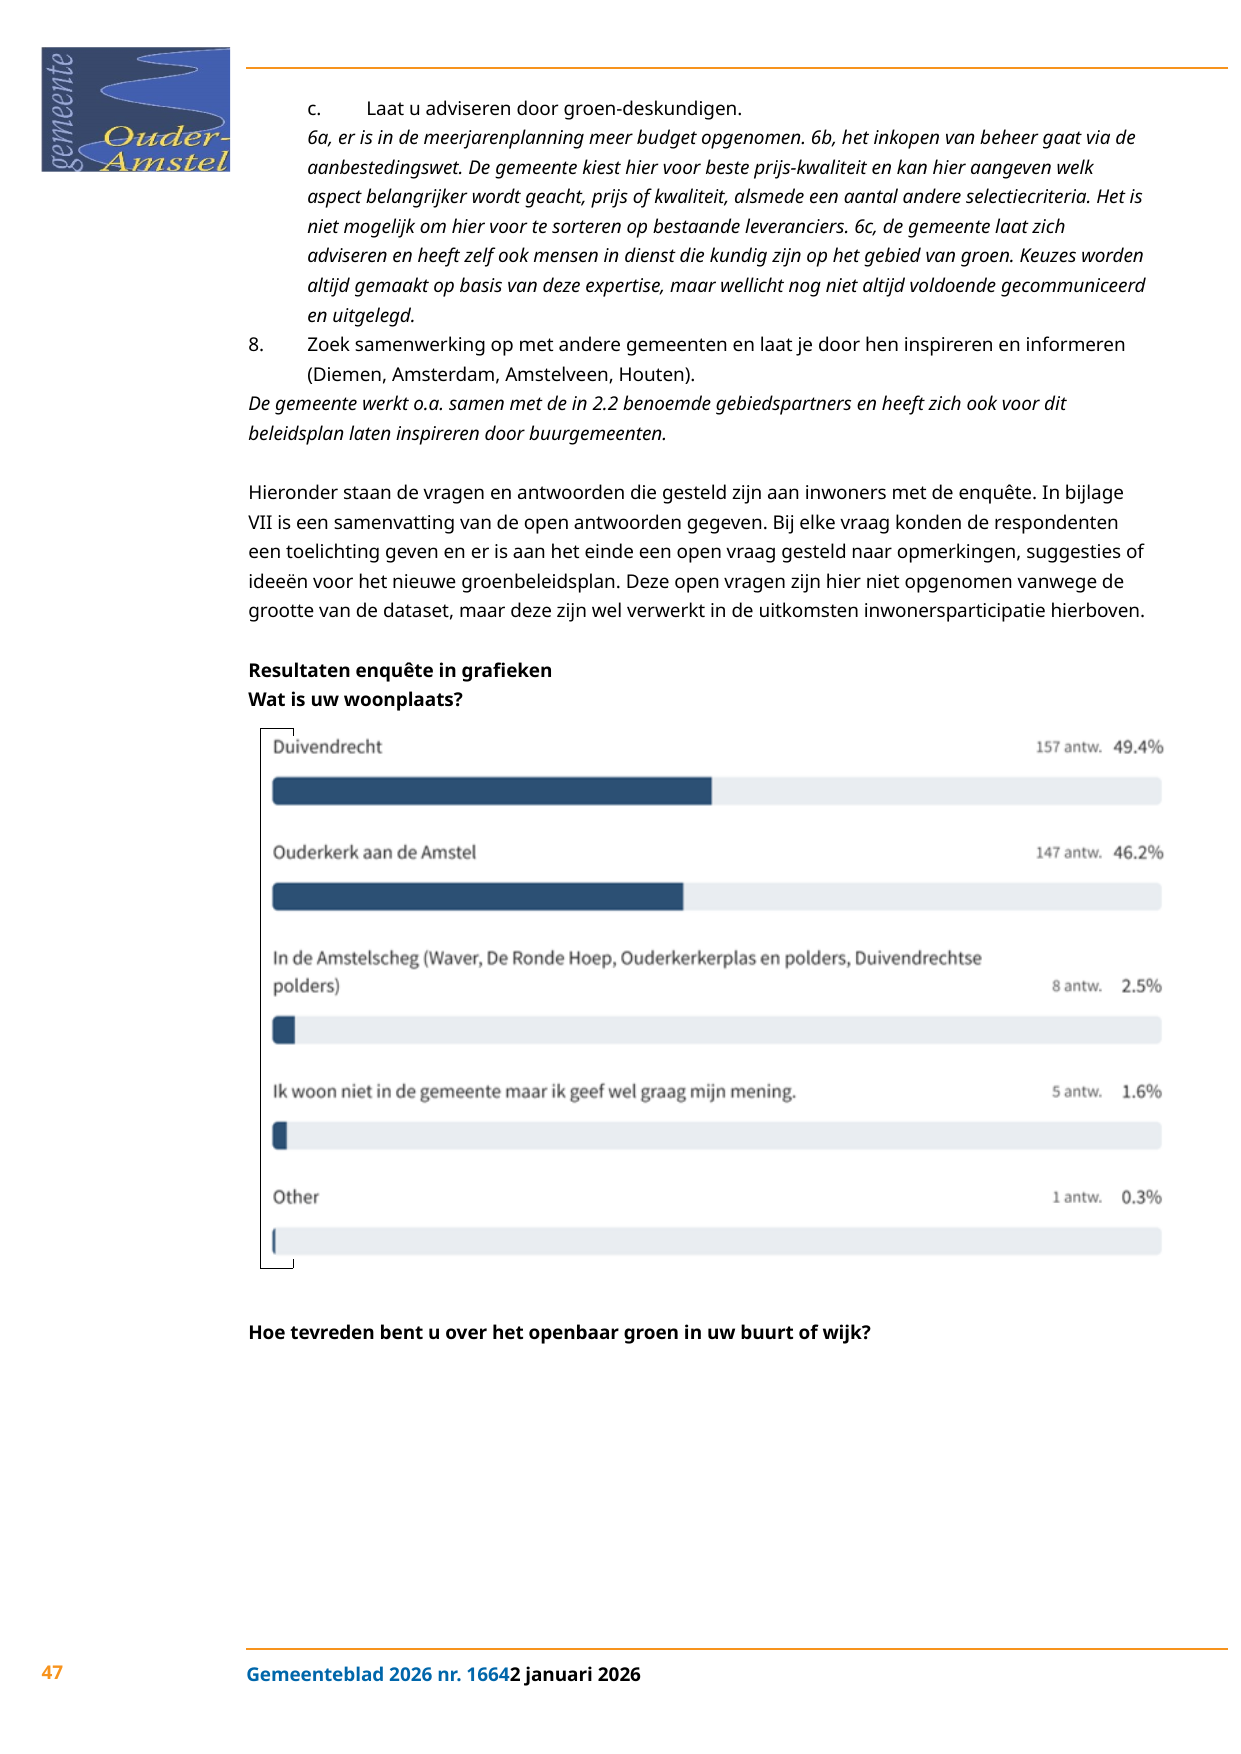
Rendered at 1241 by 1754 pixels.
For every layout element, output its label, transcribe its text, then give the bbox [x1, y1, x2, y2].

list Zoek samenwerking op met andere gemeenten en laat je door hen inspireren en informeren (Diemen, Amsterdam, Amstelveen, Houten). [248, 331, 1152, 387]
list Laat u adviseren door groen-deskundigen. [307, 95, 1152, 121]
picture [41, 47, 231, 172]
list 6a, er is in de meerjarenplanning meer budget opgenomen. 6b, het inkopen van beheer gaat via de aanbestedingswet. De gemeente kiest hier voor beste prijs-kwaliteit en kan hier aangeven welk aspect belangrijker wordt geacht, prijs of kwaliteit, alsmede een aantal andere selectiecriteria. Het is niet mogelijk om hier voor te sorteren op bestaande leveranciers. 6c, de gemeente laat zich adviseren en heeft zelf ook mensen in dienst die kundig zijn op het gebied van groen. Keuzes worden altijd gemaakt op basis van deze expertise, maar wellicht nog niet altijd voldoende gecommuniceerd en uitgelegd. [248, 124, 1152, 328]
text De gemeente werkt o.a. samen met de in 2.2 benoemde gebiedspartners en heeft zich ook voor dit beleidsplan laten inspireren door buurgemeenten. [248, 391, 1152, 446]
text Hieronder staan de vragen en antwoorden die gesteld zijn aan inwoners met de enquête. In bijlage VII is een samenvatting van de open antwoorden gegeven. Bij elke vraag konden de respondenten een toelichting geven en er is aan het einde een open vraag gesteld naar opmerkingen, suggesties of ideeën voor het nieuwe groenbeleidsplan. Deze open vragen zijn hier niet opgenomen vanwege de grootte van de dataset, maar deze zijn wel verwerkt in de uitkomsten inwonersparticipatie hierboven. [248, 479, 1152, 623]
text Hoe tevreden bent u over het openbaar groen in uw buurt of wijk? [248, 1319, 1152, 1344]
picture [268, 736, 1173, 1259]
text Wat is uw woonplaats? [248, 686, 1152, 712]
text Resultaten enquête in grafieken [248, 657, 1152, 683]
